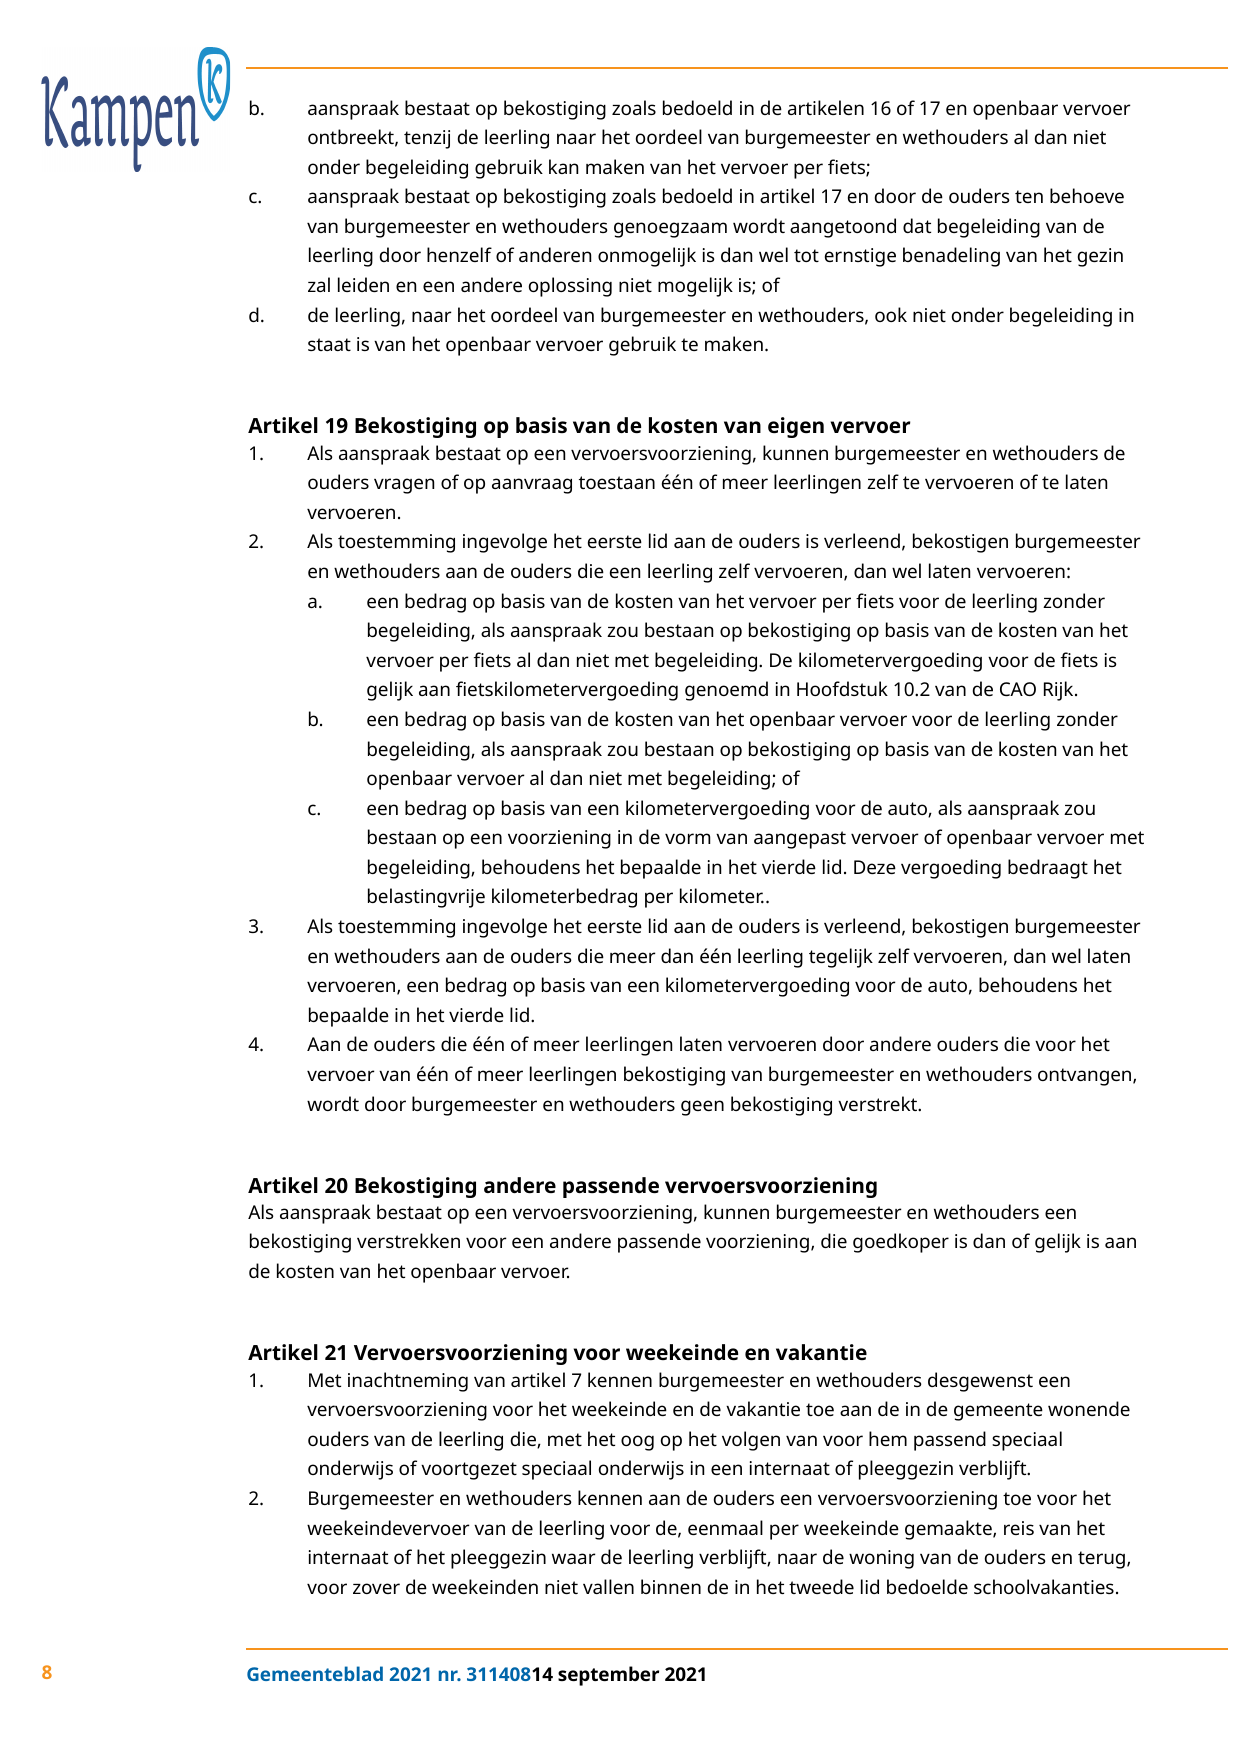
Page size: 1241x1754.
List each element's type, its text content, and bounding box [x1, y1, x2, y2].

list een bedrag op basis van een kilometervergoeding voor de auto, als aanspraak zou bestaan op een voorziening in de vorm van aangepast vervoer of openbaar vervoer met begeleiding, behoudens het bepaalde in het vierde lid. Deze vergoeding bedraagt het belastingvrije kilometerbedrag per kilometer.. [307, 795, 1152, 909]
list Aan de ouders die één of meer leerlingen laten vervoeren door andere ouders die voor het vervoer van één of meer leerlingen bekostiging van burgemeester en wethouders ontvangen, wordt door burgemeester en wethouders geen bekostiging verstrekt. [248, 1032, 1152, 1116]
list Als aanspraak bestaat op een vervoersvoorziening, kunnen burgemeester en wethouders de ouders vragen of op aanvraag toestaan één of meer leerlingen zelf te vervoeren of te laten vervoeren. [248, 440, 1152, 525]
text Als aanspraak bestaat op een vervoersvoorziening, kunnen burgemeester en wethouders een bekostiging verstrekken voor een andere passende voorziening, die goedkoper is dan of gelijk is aan de kosten van het openbaar vervoer. [248, 1199, 1152, 1284]
list Met inachtneming van artikel 7 kennen burgemeester en wethouders desgewenst een vervoersvoorziening voor het weekeinde en de vakantie toe aan de in de gemeente wonende ouders van de leerling die, met het oog op het volgen van voor hem passend speciaal onderwijs of voortgezet speciaal onderwijs in een internaat of pleeggezin verblijft. [248, 1367, 1152, 1481]
text Artikel 21 Vervoersvoorziening voor weekeinde en vakantie [248, 1338, 1152, 1367]
text Artikel 20 Bekostiging andere passende vervoersvoorziening [248, 1171, 1152, 1199]
list een bedrag op basis van de kosten van het openbaar vervoer voor de leerling zonder begeleiding, als aanspraak zou bestaan op bekostiging op basis van de kosten van het openbaar vervoer al dan niet met begeleiding; of [307, 706, 1152, 791]
text Artikel 19 Bekostiging op basis van de kosten van eigen vervoer [248, 411, 1152, 440]
list de leerling, naar het oordeel van burgemeester en wethouders, ook niet onder begeleiding in staat is van het openbaar vervoer gebruik te maken. [248, 302, 1152, 357]
list aanspraak bestaat op bekostiging zoals bedoeld in artikel 17 en door de ouders ten behoeve van burgemeester en wethouders genoegzaam wordt aangetoond dat begeleiding van de leerling door henzelf of anderen onmogelijk is dan wel tot ernstige benadeling van het gezin zal leiden en een andere oplossing niet mogelijk is; of [248, 183, 1152, 298]
list aanspraak bestaat op bekostiging zoals bedoeld in de artikelen 16 of 17 en openbaar vervoer ontbreekt, tenzij de leerling naar het oordeel van burgemeester en wethouders al dan niet onder begeleiding gebruik kan maken van het vervoer per fiets; [248, 95, 1152, 180]
picture [41, 47, 231, 172]
list een bedrag op basis van de kosten van het vervoer per fiets voor de leerling zonder begeleiding, als aanspraak zou bestaan op bekostiging op basis van de kosten van het vervoer per fiets al dan niet met begeleiding. De kilometervergoeding voor de fiets is gelijk aan fietskilometervergoeding genoemd in Hoofdstuk 10.2 van de CAO Rijk. [307, 588, 1152, 702]
list Burgemeester en wethouders kennen aan de ouders een vervoersvoorziening toe voor het weekeindevervoer van de leerling voor de, eenmaal per weekeinde gemaakte, reis van het internaat of het pleeggezin waar de leerling verblijft, naar de woning van de ouders en terug, voor zover de weekeinden niet vallen binnen de in het tweede lid bedoelde schoolvakanties. [248, 1485, 1152, 1599]
list Als toestemming ingevolge het eerste lid aan de ouders is verleend, bekostigen burgemeester en wethouders aan de ouders die een leerling zelf vervoeren, dan wel laten vervoeren: [248, 529, 1152, 584]
list Als toestemming ingevolge het eerste lid aan de ouders is verleend, bekostigen burgemeester en wethouders aan de ouders die meer dan één leerling tegelijk zelf vervoeren, dan wel laten vervoeren, een bedrag op basis van een kilometervergoeding voor de auto, behoudens het bepaalde in het vierde lid. [248, 913, 1152, 1028]
